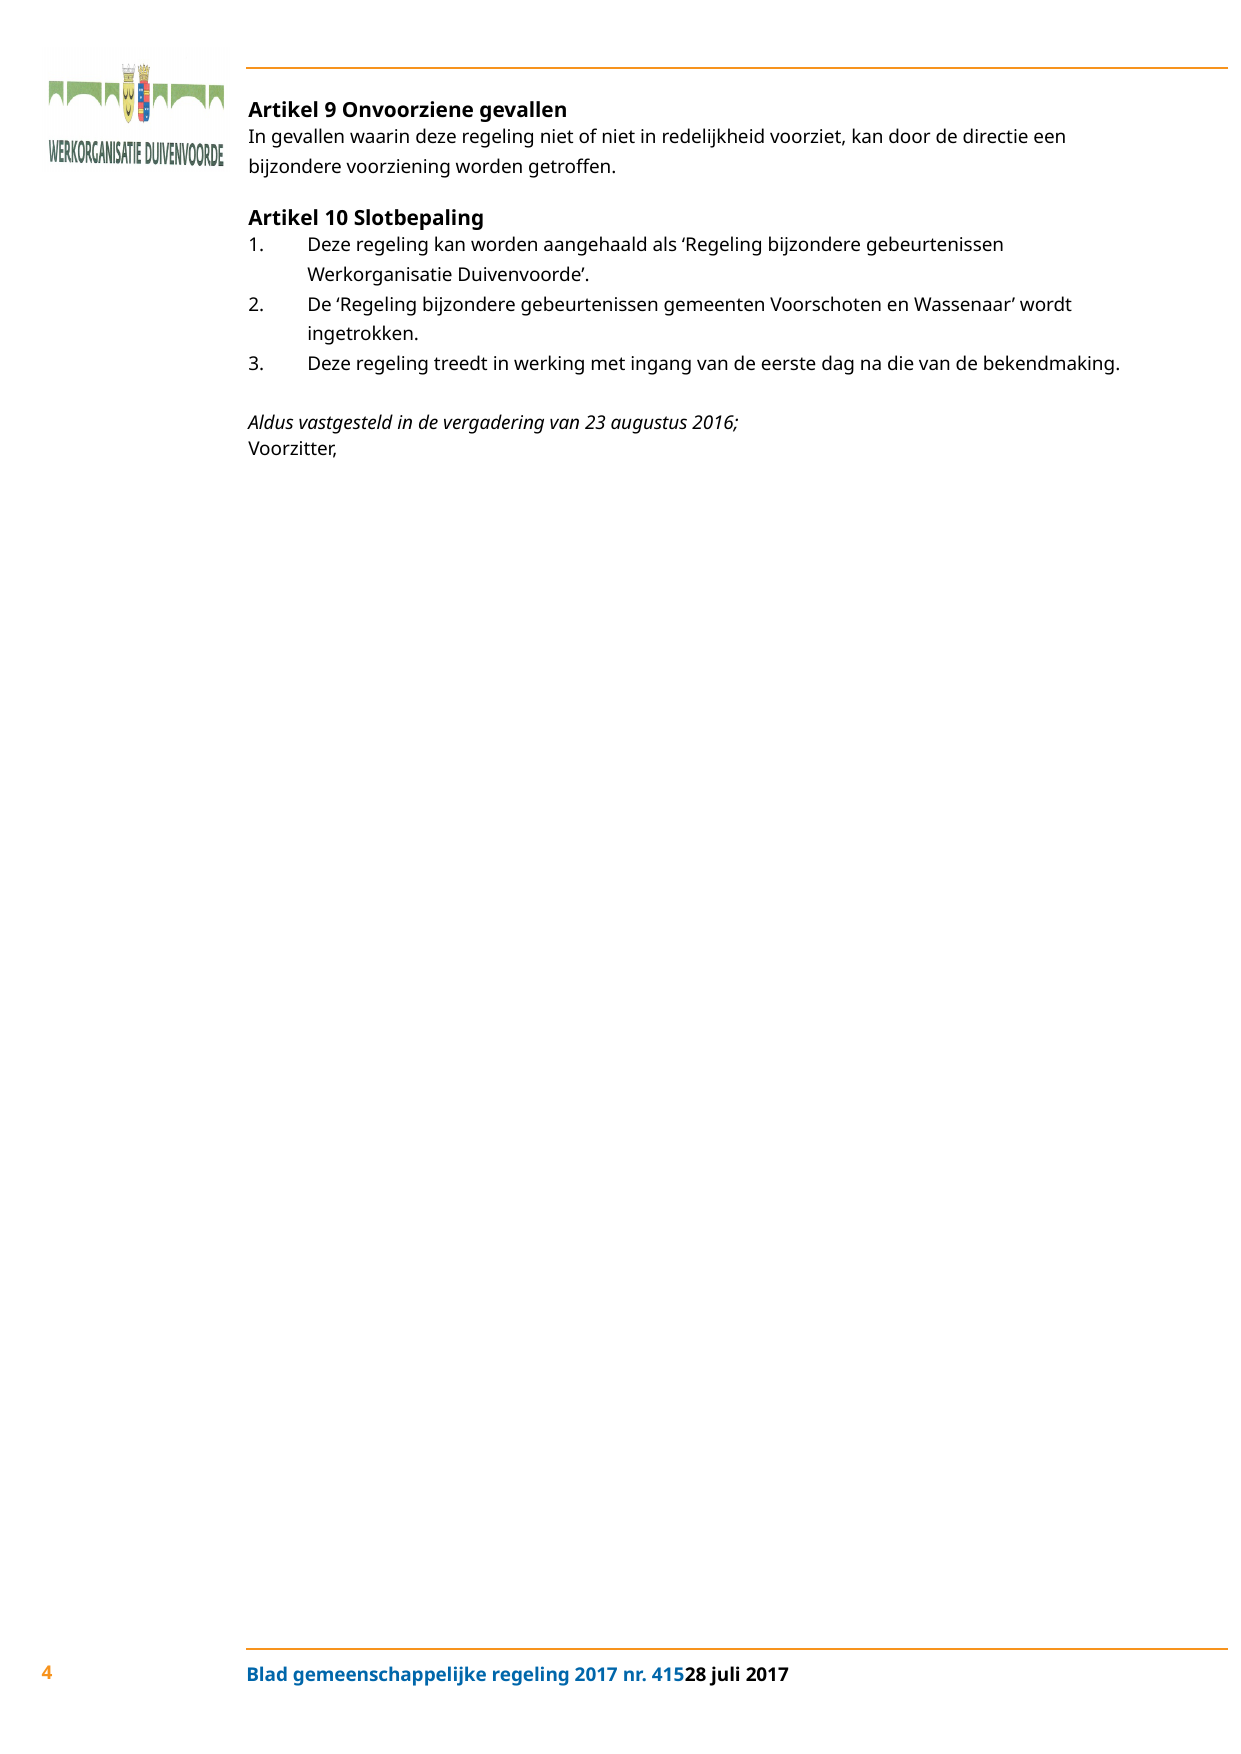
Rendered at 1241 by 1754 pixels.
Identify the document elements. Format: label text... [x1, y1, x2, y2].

text Voorzitter, [248, 435, 1152, 461]
text Artikel 10 Slotbepaling [248, 203, 1152, 232]
text In gevallen waarin deze regeling niet of niet in redelijkheid voorziet, kan door de directie een bijzondere voorziening worden getroffen. [248, 123, 1152, 178]
list Deze regeling kan worden aangehaald als ‘Regeling bijzondere gebeurtenissen Werkorganisatie Duivenvoorde’. [248, 232, 1152, 287]
list Deze regeling treedt in werking met ingang van de eerste dag na die van de bekendmaking. [248, 350, 1152, 376]
text Artikel 9 Onvoorziene gevallen [248, 95, 1152, 123]
list De ‘Regeling bijzondere gebeurtenissen gemeenten Voorschoten en Wassenaar’ wordt ingetrokken. [248, 291, 1152, 346]
picture [41, 47, 231, 172]
text Aldus vastgesteld in de vergadering van 23 augustus 2016; [248, 409, 1152, 435]
